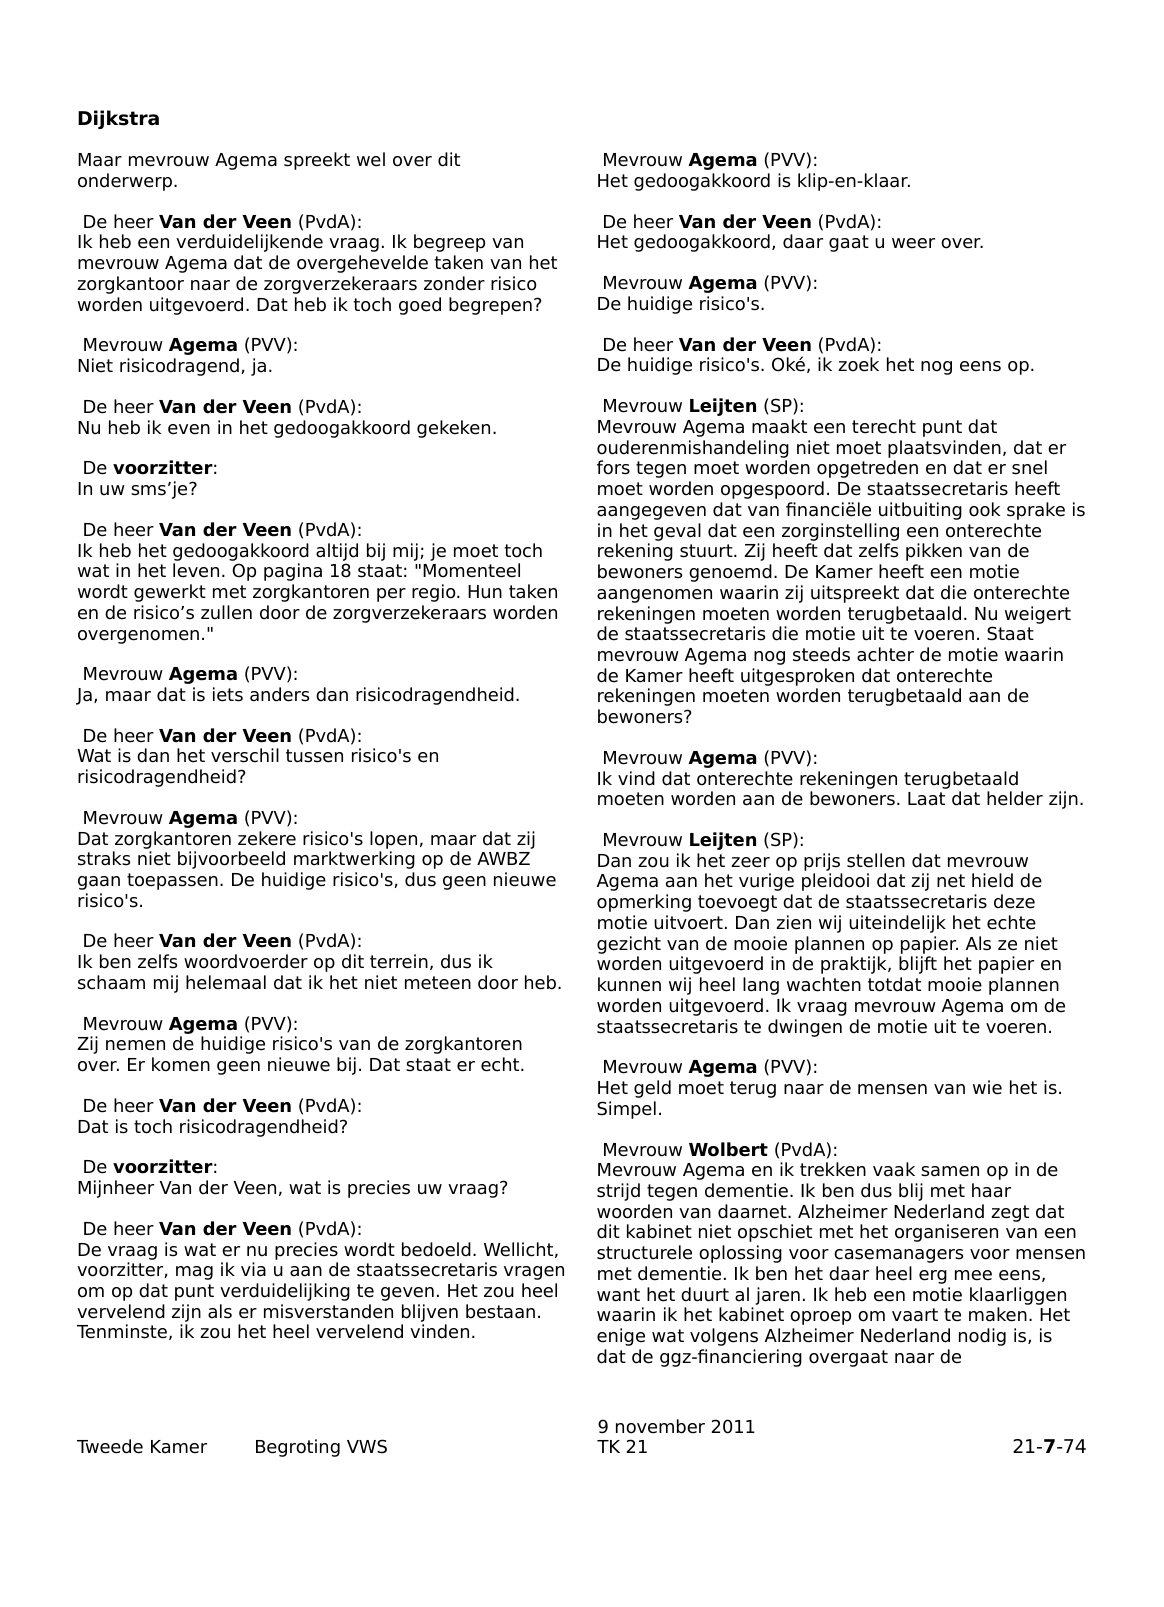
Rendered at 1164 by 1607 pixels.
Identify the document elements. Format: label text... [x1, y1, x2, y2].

text De huidige risico's. [596, 294, 1087, 314]
text De heer Van der Veen (PvdA): [77, 520, 567, 540]
text Het geld moet terug naar de mensen van wie het is. Simpel. [596, 1078, 1087, 1119]
text In uw sms’je? [77, 479, 567, 500]
text Mevrouw Agema (PVV): [596, 748, 1087, 768]
text Mevrouw Agema (PVV): [77, 664, 567, 685]
text Ik heb het gedoogakkoord altijd bij mij; je moet toch wat in het leven. Op pagina 18 staat: "Momenteel wordt gewerkt met zorgkantoren per regio. Hun taken en de risico’s zullen door de zorgverzekeraars worden overgenomen." [77, 540, 567, 644]
text Mevrouw Agema (PVV): [77, 1013, 567, 1034]
text Het gedoogakkoord, daar gaat u weer over. [596, 232, 1087, 253]
text De heer Van der Veen (PvdA): [77, 1096, 567, 1116]
text De heer Van der Veen (PvdA): [77, 726, 567, 746]
text De vraag is wat er nu precies wordt bedoeld. Wellicht, voorzitter, mag ik via u aan de staatssecretaris vragen om op dat punt verduidelijking te geven. Het zou heel vervelend zijn als er misverstanden blijven bestaan. Tenminste, ik zou het heel vervelend vinden. [77, 1239, 567, 1343]
text Mevrouw Agema (PVV): [596, 273, 1087, 294]
text Mevrouw Agema (PVV): [596, 150, 1087, 171]
text De huidige risico's. Oké, ik zoek het nog eens op. [596, 355, 1087, 376]
text Het gedoogakkoord is klip-en-klaar. [596, 171, 1087, 192]
text De heer Van der Veen (PvdA): [77, 397, 567, 417]
text Mevrouw Agema (PVV): [77, 335, 567, 356]
text Nu heb ik even in het gedoogakkoord gekeken. [77, 417, 567, 438]
text Ik vind dat onterechte rekeningen terugbetaald moeten worden aan de bewoners. Laat dat helder zijn. [596, 768, 1087, 810]
text Dat zorgkantoren zekere risico's lopen, maar dat zij straks niet bijvoorbeeld marktwerking op de AWBZ gaan toepassen. De huidige risico's, dus geen nieuwe risico's. [77, 828, 567, 911]
text Dan zou ik het zeer op prijs stellen dat mevrouw Agema aan het vurige pleidooi dat zij net hield de opmerking toevoegt dat de staatssecretaris deze motie uitvoert. Dan zien wij uiteindelijk het echte gezicht van de mooie plannen op papier. Als ze niet worden uitgevoerd in de praktijk, blijft het papier en kunnen wij heel lang wachten totdat mooie plannen worden uitgevoerd. Ik vraag mevrouw Agema om de staatssecretaris te dwingen de motie uit te voeren. [596, 851, 1087, 1037]
text Mevrouw Agema (PVV): [596, 1057, 1087, 1078]
text Maar mevrouw Agema spreekt wel over dit onderwerp. [77, 150, 567, 192]
text Mevrouw Leijten (SP): [596, 396, 1087, 417]
text De voorzitter: [77, 458, 567, 479]
text Dat is toch risicodragendheid? [77, 1116, 567, 1137]
text De heer Van der Veen (PvdA): [77, 931, 567, 952]
text Niet risicodragend, ja. [77, 356, 567, 377]
text Mevrouw Agema en ik trekken vaak samen op in de strijd tegen dementie. Ik ben dus blij met haar woorden van daarnet. Alzheimer Nederland zegt dat dit kabinet niet opschiet met het organiseren van een structurele oplossing voor casemanagers voor mensen met dementie. Ik ben het daar heel erg mee eens, want het duurt al jaren. Ik heb een motie klaarliggen waarin ik het kabinet oproep om vaart te maken. Het enige wat volgens Alzheimer Nederland nodig is, is dat de ggz-financiering overgaat naar de [596, 1160, 1087, 1367]
text De heer Van der Veen (PvdA): [77, 212, 567, 232]
text De heer Van der Veen (PvdA): [596, 212, 1087, 232]
text Zij nemen de huidige risico's van de zorgkantoren over. Er komen geen nieuwe bij. Dat staat er echt. [77, 1034, 567, 1076]
text Ik heb een verduidelijkende vraag. Ik begreep van mevrouw Agema dat de overgehevelde taken van het zorgkantoor naar de zorgverzekeraars zonder risico worden uitgevoerd. Dat heb ik toch goed begrepen? [77, 232, 567, 315]
text Ik ben zelfs woordvoerder op dit terrein, dus ik schaam mij helemaal dat ik het niet meteen door heb. [77, 952, 567, 993]
text De voorzitter: [77, 1157, 567, 1178]
text Mevrouw Agema maakt een terecht punt dat ouderenmishandeling niet moet plaatsvinden, dat er fors tegen moet worden opgetreden en dat er snel moet worden opgespoord. De staatssecretaris heeft aangegeven dat van financiële uitbuiting ook sprake is in het geval dat een zorginstelling een onterechte rekening stuurt. Zij heeft dat zelfs pikken van de bewoners genoemd. De Kamer heeft een motie aangenomen waarin zij uitspreekt dat die onterechte rekeningen moeten worden terugbetaald. Nu weigert de staatssecretaris die motie uit te voeren. Staat mevrouw Agema nog steeds achter de motie waarin de Kamer heeft uitgesproken dat onterechte rekeningen moeten worden terugbetaald aan de bewoners? [596, 417, 1087, 728]
text Ja, maar dat is iets anders dan risicodragendheid. [77, 685, 567, 706]
text Mevrouw Wolbert (PvdA): [596, 1139, 1087, 1160]
text Mevrouw Agema (PVV): [77, 808, 567, 828]
text Wat is dan het verschil tussen risico's en risicodragendheid? [77, 746, 567, 788]
text Mijnheer Van der Veen, wat is precies uw vraag? [77, 1178, 567, 1199]
text De heer Van der Veen (PvdA): [596, 334, 1087, 355]
text Mevrouw Leijten (SP): [596, 830, 1087, 851]
text De heer Van der Veen (PvdA): [77, 1219, 567, 1239]
